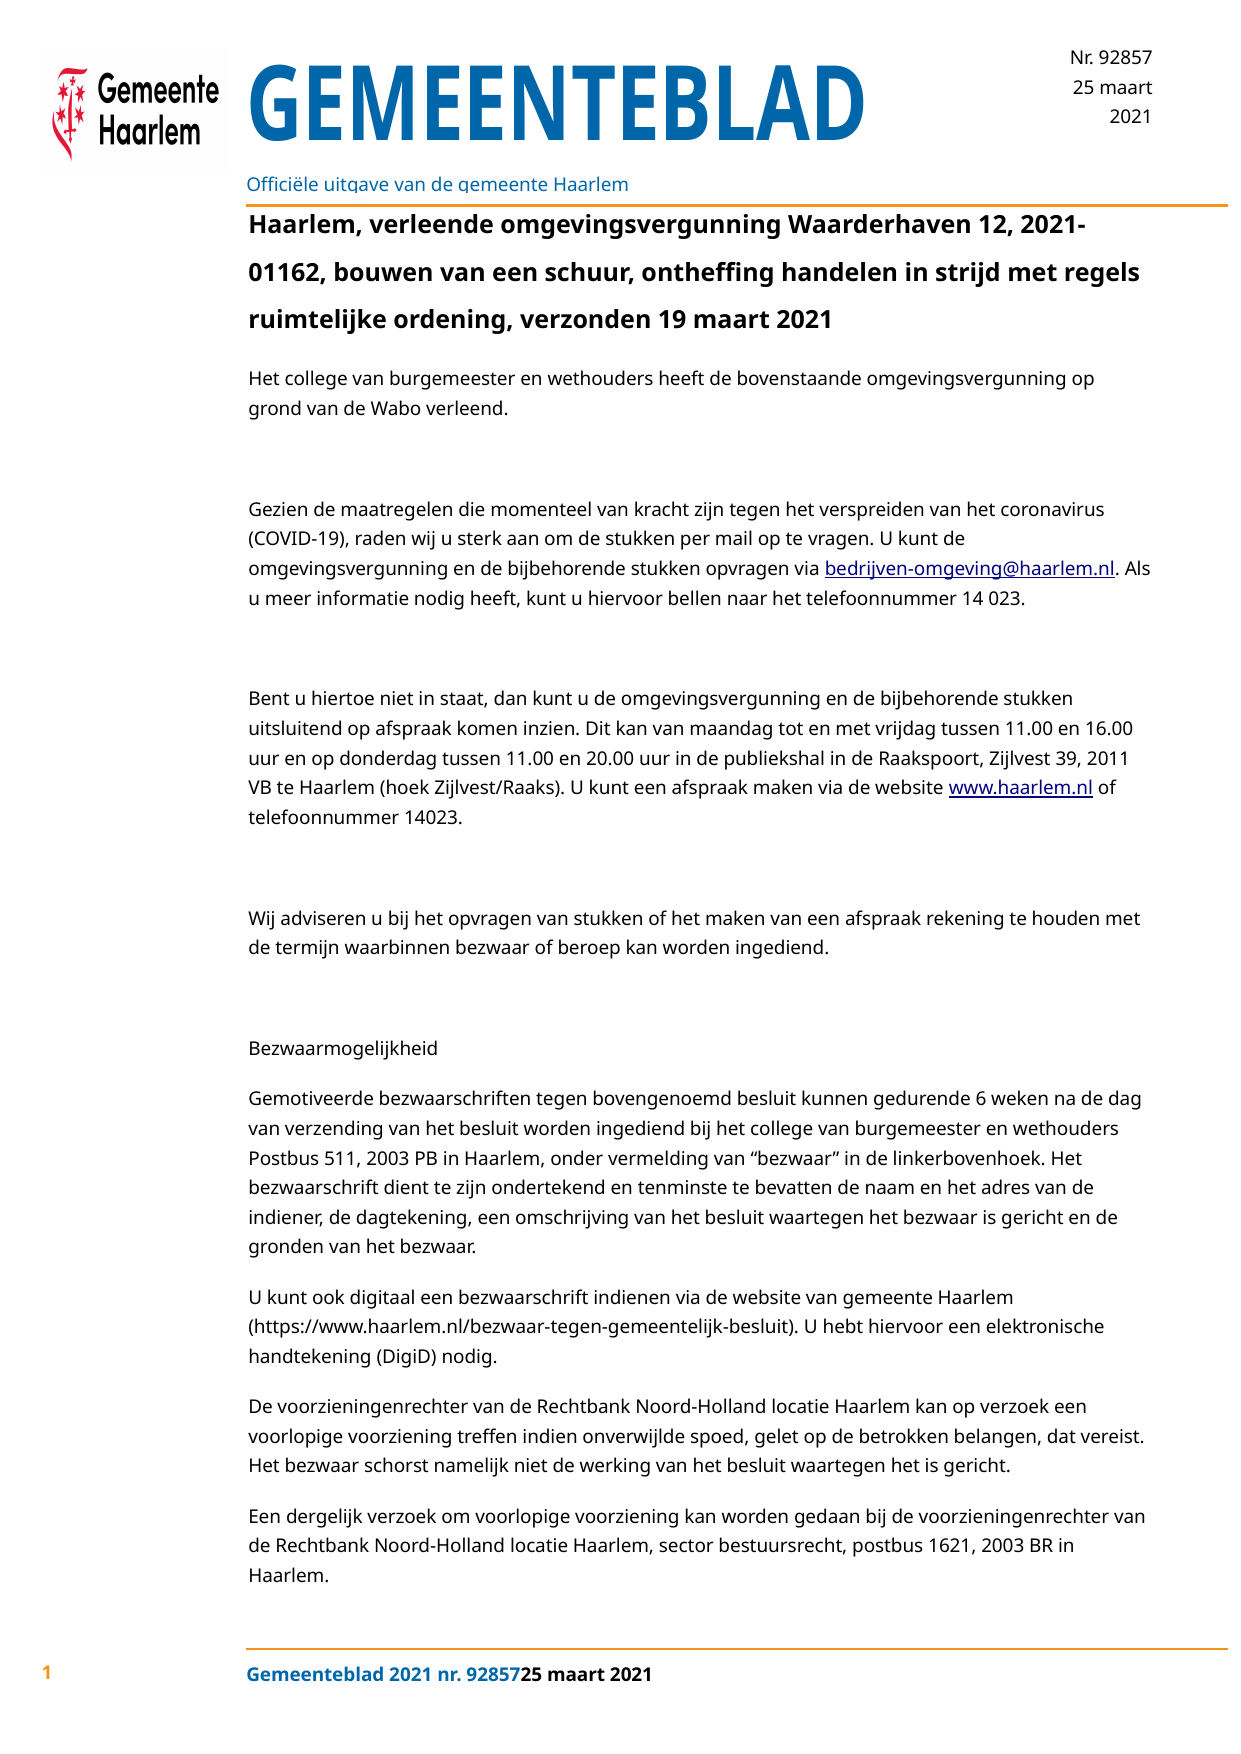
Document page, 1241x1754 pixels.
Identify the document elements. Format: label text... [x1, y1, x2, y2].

picture [41, 47, 231, 172]
text Haarlem, verleende omgevingsvergunning Waarderhaven 12, 2021-01162, bouwen van een schuur, ontheffing handelen in strijd met regels ruimtelijke ordening, verzonden 19 maart 2021 [248, 207, 1152, 336]
text De voorzieningenrechter van de Rechtbank Noord-Holland locatie Haarlem kan op verzoek een voorlopige voorziening treffen indien onverwijlde spoed, gelet op de betrokken belangen, dat vereist. Het bezwaar schorst namelijk niet de werking van het besluit waartegen het is gericht. [248, 1393, 1152, 1478]
text Een dergelijk verzoek om voorlopige voorziening kan worden gedaan bij de voorzieningenrechter van de Rechtbank Noord-Holland locatie Haarlem, sector bestuursrecht, postbus 1621, 2003 BR in Haarlem. [248, 1503, 1152, 1588]
text Bent u hiertoe niet in staat, dan kunt u de omgevingsvergunning en de bijbehorende stukken uitsluitend op afspraak komen inzien. Dit kan van maandag tot en met vrijdag tussen 11.00 en 16.00 uur en op donderdag tussen 11.00 en 20.00 uur in de publiekshal in de Raakspoort, Zijlvest 39, 2011 VB te Haarlem (hoek Zijlvest/Raaks). U kunt een afspraak maken via de website www.haarlem.nl of telefoonnummer 14023. [248, 686, 1152, 829]
text Het college van burgemeester en wethouders heeft de bovenstaande omgevingsvergunning op grond van de Wabo verleend. [248, 366, 1152, 421]
text U kunt ook digitaal een bezwaarschrift indienen via de website van gemeente Haarlem (https://www.haarlem.nl/bezwaar-tegen-gemeentelijk-besluit). U hebt hiervoor een elektronische handtekening (DigiD) nodig. [248, 1284, 1152, 1369]
text Wij adviseren u bij het opvragen van stukken of het maken van een afspraak rekening te houden met de termijn waarbinnen bezwaar of beroep kan worden ingediend. [248, 905, 1152, 960]
text Bezwaarmogelijkheid [248, 1035, 1152, 1061]
text Gemotiveerde bezwaarschriften tegen bovengenoemd besluit kunnen gedurende 6 weken na de dag van verzending van het besluit worden ingediend bij het college van burgemeester en wethouders Postbus 511, 2003 PB in Haarlem, onder vermelding van “bezwaar” in de linkerbovenhoek. Het bezwaarschrift dient te zijn ondertekend en tenminste te bevatten de naam en het adres van de indiener, de dagtekening, een omschrijving van het besluit waartegen het bezwaar is gericht en de gronden van het bezwaar. [248, 1086, 1152, 1259]
text Gezien de maatregelen die momenteel van kracht zijn tegen het verspreiden van het coronavirus (COVID-19), raden wij u sterk aan om de stukken per mail op te vragen. U kunt de omgevingsvergunning en de bijbehorende stukken opvragen via bedrijven-omgeving@haarlem.nl. Als u meer informatie nodig heeft, kunt u hiervoor bellen naar het telefoonnummer 14 023. [248, 496, 1152, 610]
